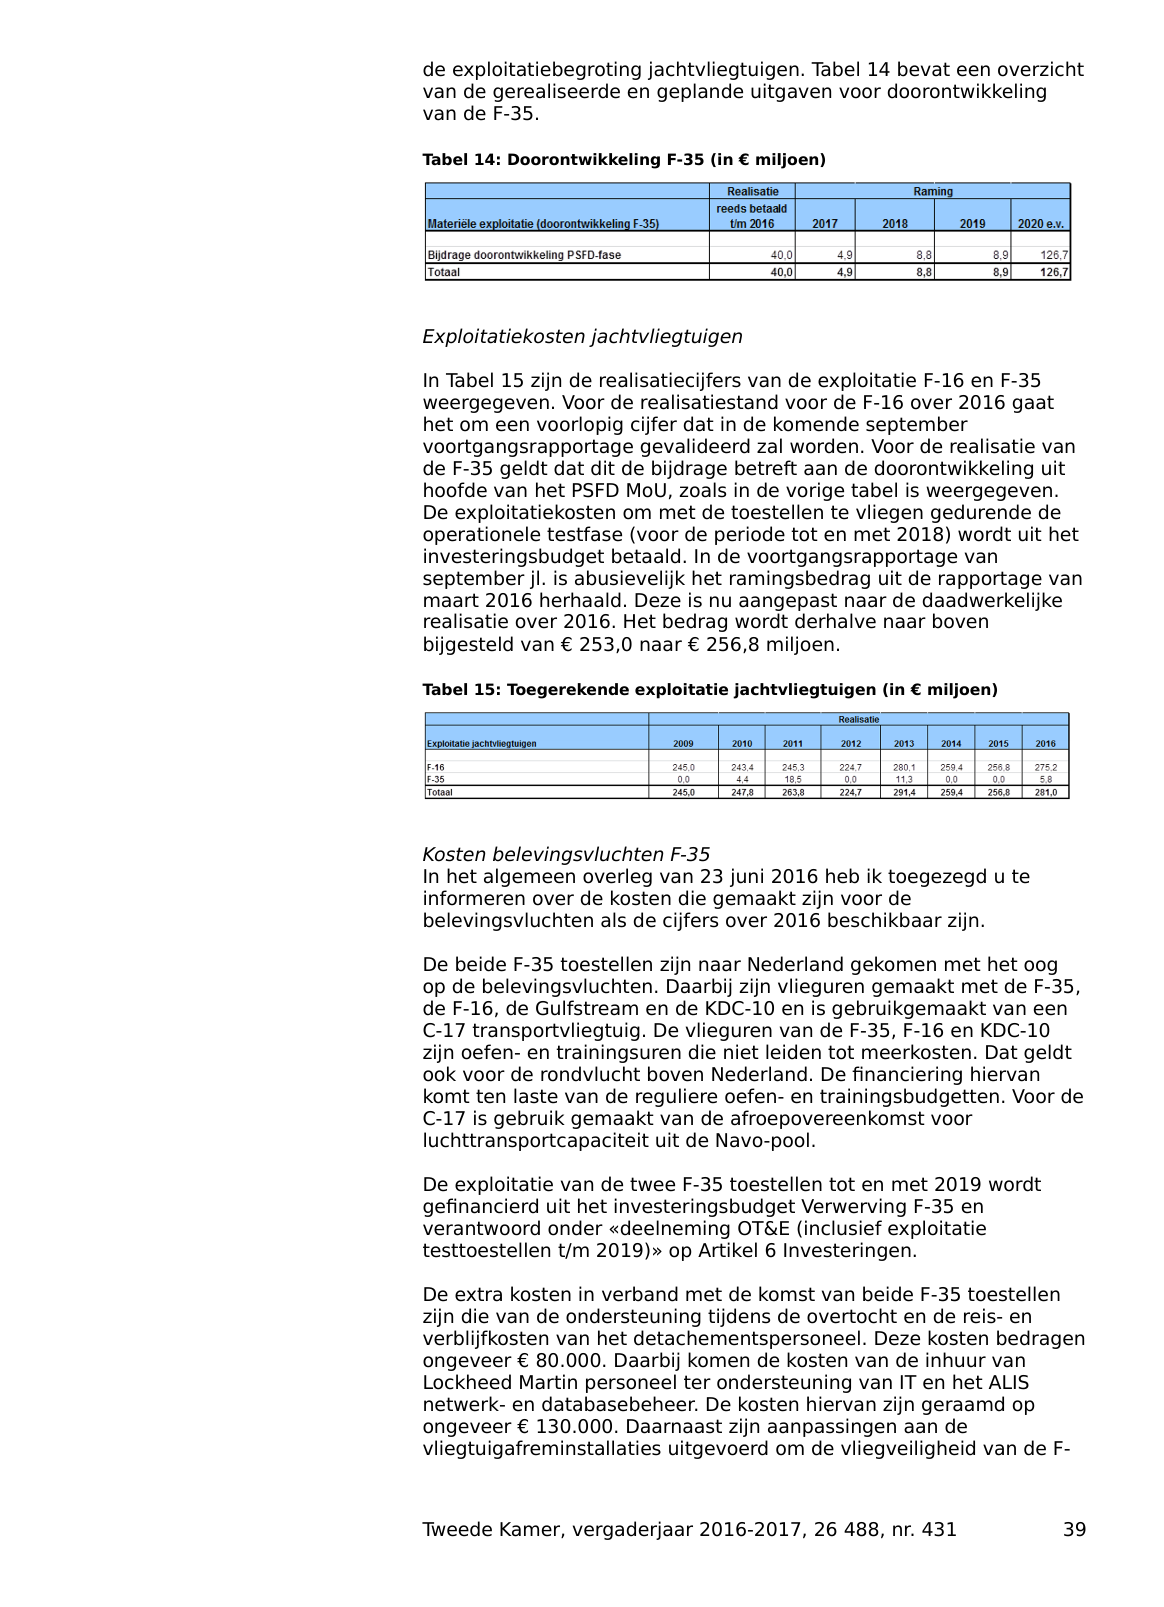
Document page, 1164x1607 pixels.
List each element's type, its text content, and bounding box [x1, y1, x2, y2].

text de exploitatiebegroting jachtvliegtuigen. Tabel 14 bevat een overzicht van de gerealiseerde en geplande uitgaven voor doorontwikkeling van de F-35. [422, 59, 1087, 125]
picture [422, 711, 1072, 800]
text Kosten belevingsvluchten F-35 [422, 844, 1087, 866]
subtitle Exploitatiekosten jachtvliegtuigen [422, 326, 1087, 347]
picture [422, 181, 1072, 282]
text In Tabel 15 zijn de realisatiecijfers van de exploitatie F-16 en F-35 weergegeven. Voor de realisatiestand voor de F-16 over 2016 gaat het om een voorlopig cijfer dat in de komende september voortgangsrapportage gevalideerd zal worden. Voor de realisatie van de F-35 geldt dat dit de bijdrage betreft aan de doorontwikkeling uit hoofde van het PSFD MoU, zoals in de vorige tabel is weergegeven. De exploitatiekosten om met de toestellen te vliegen gedurende de operationele testfase (voor de periode tot en met 2018) wordt uit het investeringsbudget betaald. In de voortgangsrapportage van september jl. is abusievelijk het ramingsbedrag uit de rapportage van maart 2016 herhaald. Deze is nu aangepast naar de daadwerkelijke realisatie over 2016. Het bedrag wordt derhalve naar boven bijgesteld van € 253,0 naar € 256,8 miljoen. [422, 370, 1087, 655]
text Tabel 15: Toegerekende exploitatie jachtvliegtuigen (in € miljoen) [422, 681, 1072, 699]
text De beide F-35 toestellen zijn naar Nederland gekomen met het oog op de belevingsvluchten. Daarbij zijn vlieguren gemaakt met de F-35, de F-16, de Gulfstream en de KDC-10 en is gebruikgemaakt van een C-17 transportvliegtuig. De vlieguren van de F-35, F-16 en KDC-10 zijn oefen- en trainingsuren die niet leiden tot meerkosten. Dat geldt ook voor de rondvlucht boven Nederland. De financiering hiervan komt ten laste van de reguliere oefen- en trainingsbudgetten. Voor de C-17 is gebruik gemaakt van de afroepovereenkomst voor luchttransportcapaciteit uit de Navo-pool. [422, 954, 1087, 1152]
text De extra kosten in verband met de komst van beide F-35 toestellen zijn die van de ondersteuning tijdens de overtocht en de reis- en verblijfkosten van het detachementspersoneel. Deze kosten bedragen ongeveer € 80.000. Daarbij komen de kosten van de inhuur van Lockheed Martin personeel ter ondersteuning van IT en het ALIS netwerk- en databasebeheer. De kosten hiervan zijn geraamd op ongeveer € 130.000. Daarnaast zijn aanpassingen aan de vliegtuigafreminstallaties uitgevoerd om de vliegveiligheid van de F- [422, 1284, 1087, 1460]
text De exploitatie van de twee F-35 toestellen tot en met 2019 wordt gefinancierd uit het investeringsbudget Verwerving F-35 en verantwoord onder «deelneming OT&E (inclusief exploitatie testtoestellen t/m 2019)» op Artikel 6 Investeringen. [422, 1174, 1087, 1262]
text Tabel 14: Doorontwikkeling F-35 (in € miljoen) [422, 151, 1072, 169]
text In het algemeen overleg van 23 juni 2016 heb ik toegezegd u te informeren over de kosten die gemaakt zijn voor de belevingsvluchten als de cijfers over 2016 beschikbaar zijn. [422, 866, 1087, 932]
